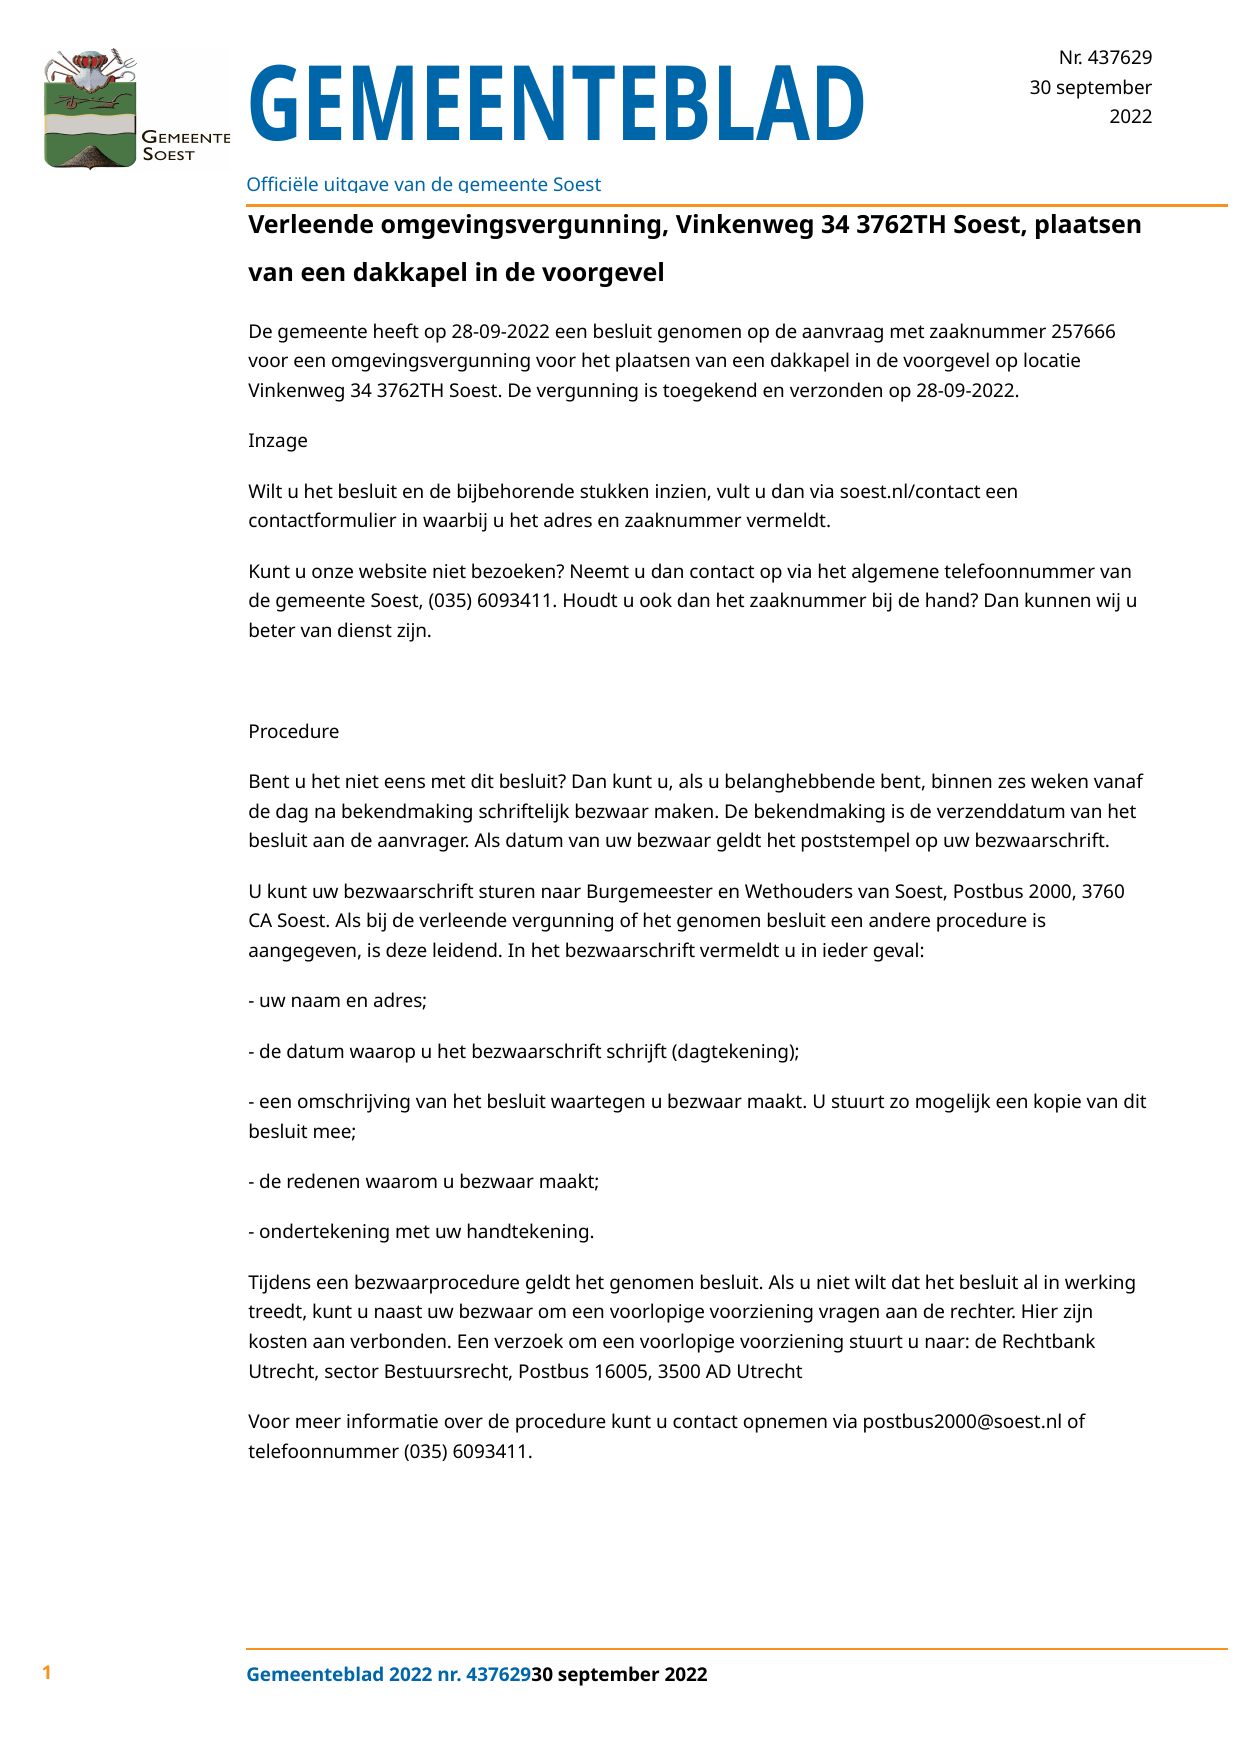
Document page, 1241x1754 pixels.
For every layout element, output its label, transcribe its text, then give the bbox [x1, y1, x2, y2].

text Kunt u onze website niet bezoeken? Neemt u dan contact op via het algemene telefoonnummer van de gemeente Soest, (035) 6093411. Houdt u ook dan het zaaknummer bij de hand? Dan kunnen wij u beter van dienst zijn. [248, 558, 1152, 643]
text Bent u het niet eens met dit besluit? Dan kunt u, als u belanghebbende bent, binnen zes weken vanaf de dag na bekendmaking schriftelijk bezwaar maken. De bekendmaking is de verzenddatum van het besluit aan de aanvrager. Als datum van uw bezwaar geldt het poststempel op uw bezwaarschrift. [248, 768, 1152, 853]
text Tijdens een bezwaarprocedure geldt het genomen besluit. Als u niet wilt dat het besluit al in werking treedt, kunt u naast uw bezwaar om een voorlopige voorziening vragen aan de rechter. Hier zijn kosten aan verbonden. Een verzoek om een voorlopige voorziening stuurt u naar: de Rechtbank Utrecht, sector Bestuursrecht, Postbus 16005, 3500 AD Utrecht [248, 1269, 1152, 1384]
text - de redenen waarom u bezwaar maakt; [248, 1168, 1152, 1194]
text - uw naam en adres; [248, 987, 1152, 1013]
text - de datum waarop u het bezwaarschrift schrijft (dagtekening); [248, 1038, 1152, 1064]
text Procedure [248, 718, 1152, 744]
text De gemeente heeft op 28-09-2022 een besluit genomen op de aanvraag met zaaknummer 257666 voor een omgevingsvergunning voor het plaatsen van een dakkapel in de voorgevel op locatie Vinkenweg 34 3762TH Soest. De vergunning is toegekend en verzonden op 28-09-2022. [248, 318, 1152, 403]
text - een omschrijving van het besluit waartegen u bezwaar maakt. U stuurt zo mogelijk een kopie van dit besluit mee; [248, 1088, 1152, 1144]
text Wilt u het besluit en de bijbehorende stukken inzien, vult u dan via soest.nl/contact een contactformulier in waarbij u het adres en zaaknummer vermeldt. [248, 478, 1152, 533]
text Verleende omgevingsvergunning, Vinkenweg 34 3762TH Soest, plaatsen van een dakkapel in de voorgevel [248, 207, 1152, 288]
text U kunt uw bezwaarschrift sturen naar Burgemeester en Wethouders van Soest, Postbus 2000, 3760 CA Soest. Als bij de verleende vergunning of het genomen besluit een andere procedure is aangegeven, is deze leidend. In het bezwaarschrift vermeldt u in ieder geval: [248, 878, 1152, 963]
text Inzage [248, 427, 1152, 453]
text - ondertekening met uw handtekening. [248, 1219, 1152, 1244]
picture [41, 47, 231, 172]
text Voor meer informatie over de procedure kunt u contact opnemen via postbus2000@soest.nl of telefoonnummer (035) 6093411. [248, 1408, 1152, 1464]
